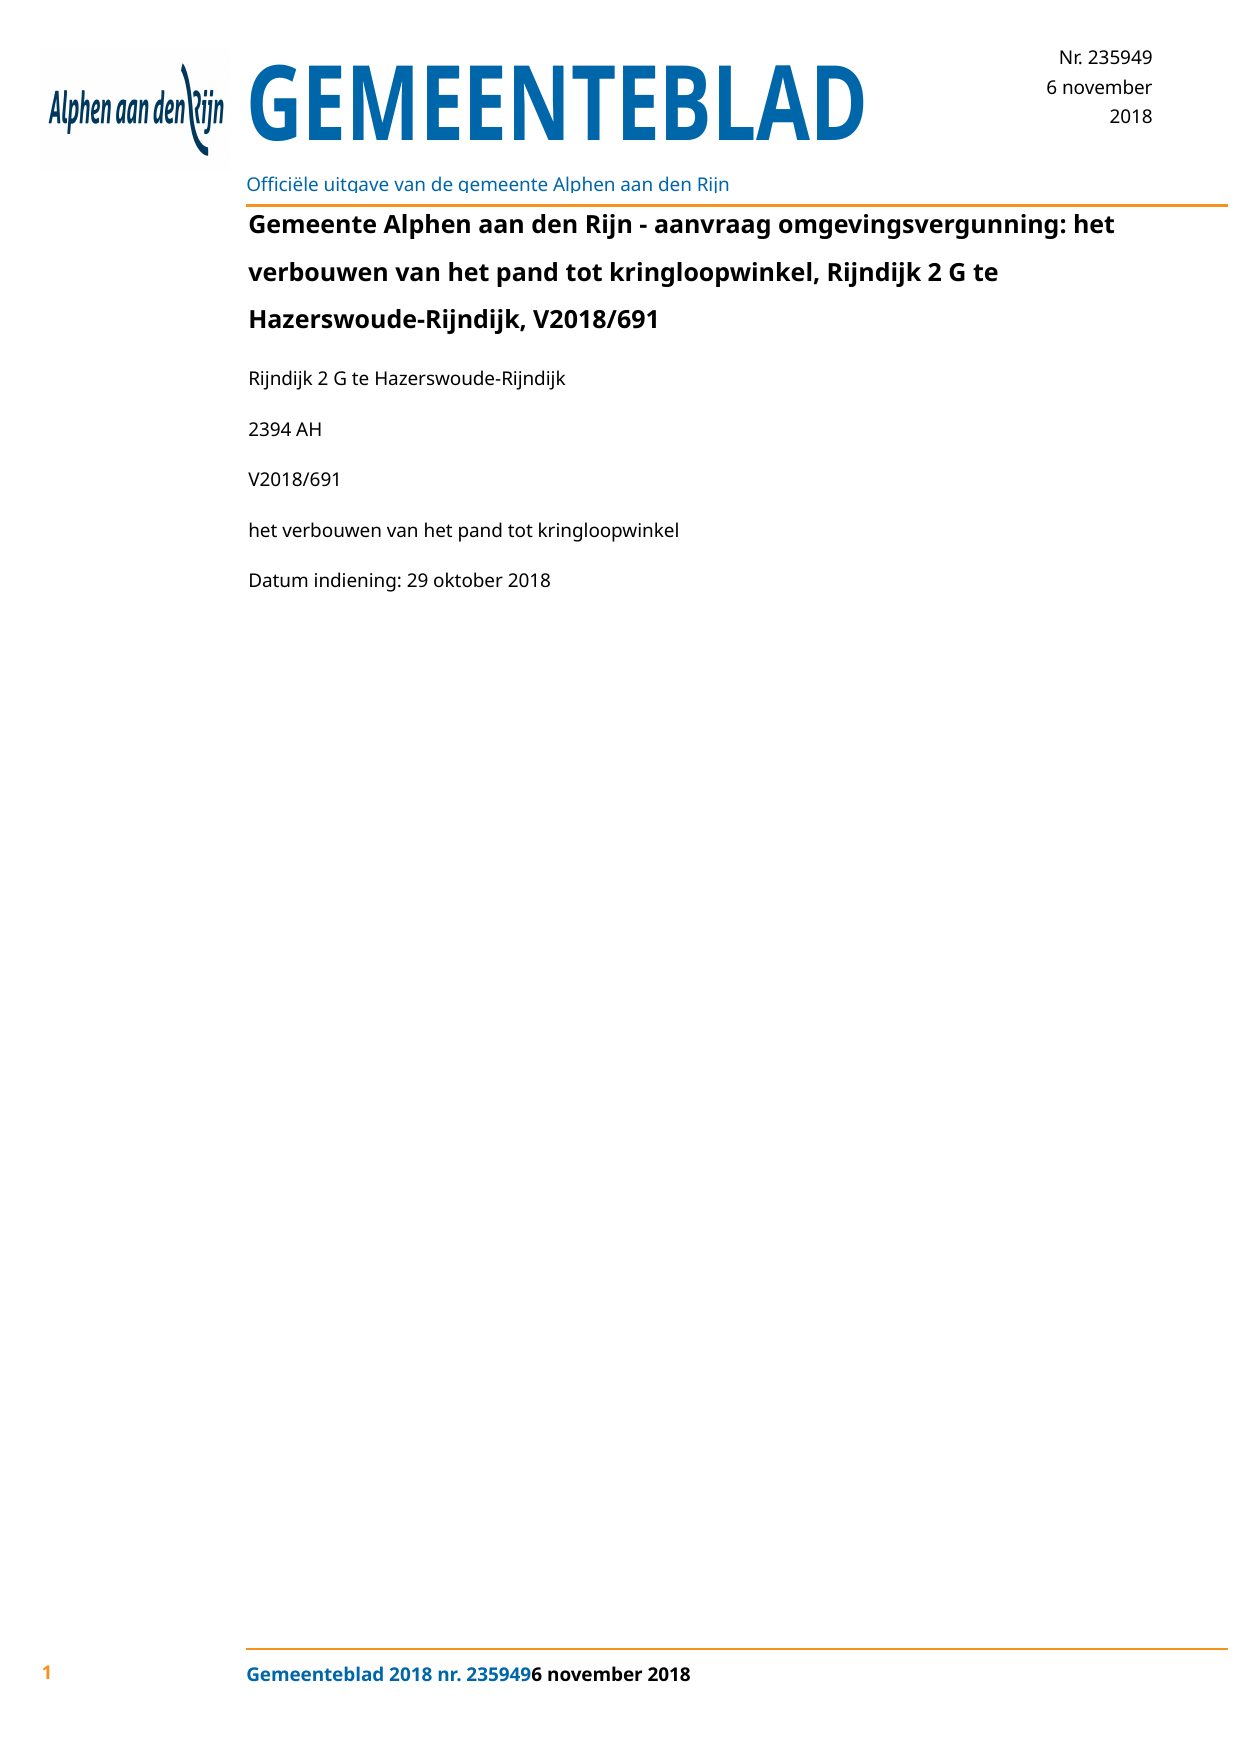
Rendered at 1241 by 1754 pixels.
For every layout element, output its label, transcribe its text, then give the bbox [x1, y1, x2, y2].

text Rijndijk 2 G te Hazerswoude-Rijndijk [248, 366, 1152, 391]
text 2394 AH [248, 416, 1152, 442]
text Gemeente Alphen aan den Rijn - aanvraag omgevingsvergunning: het verbouwen van het pand tot kringloopwinkel, Rijndijk 2 G te Hazerswoude-Rijndijk, V2018/691 [248, 207, 1152, 336]
picture [41, 47, 231, 172]
text V2018/691 [248, 466, 1152, 492]
text Datum indiening: 29 oktober 2018 [248, 567, 1152, 593]
text het verbouwen van het pand tot kringloopwinkel [248, 517, 1152, 542]
